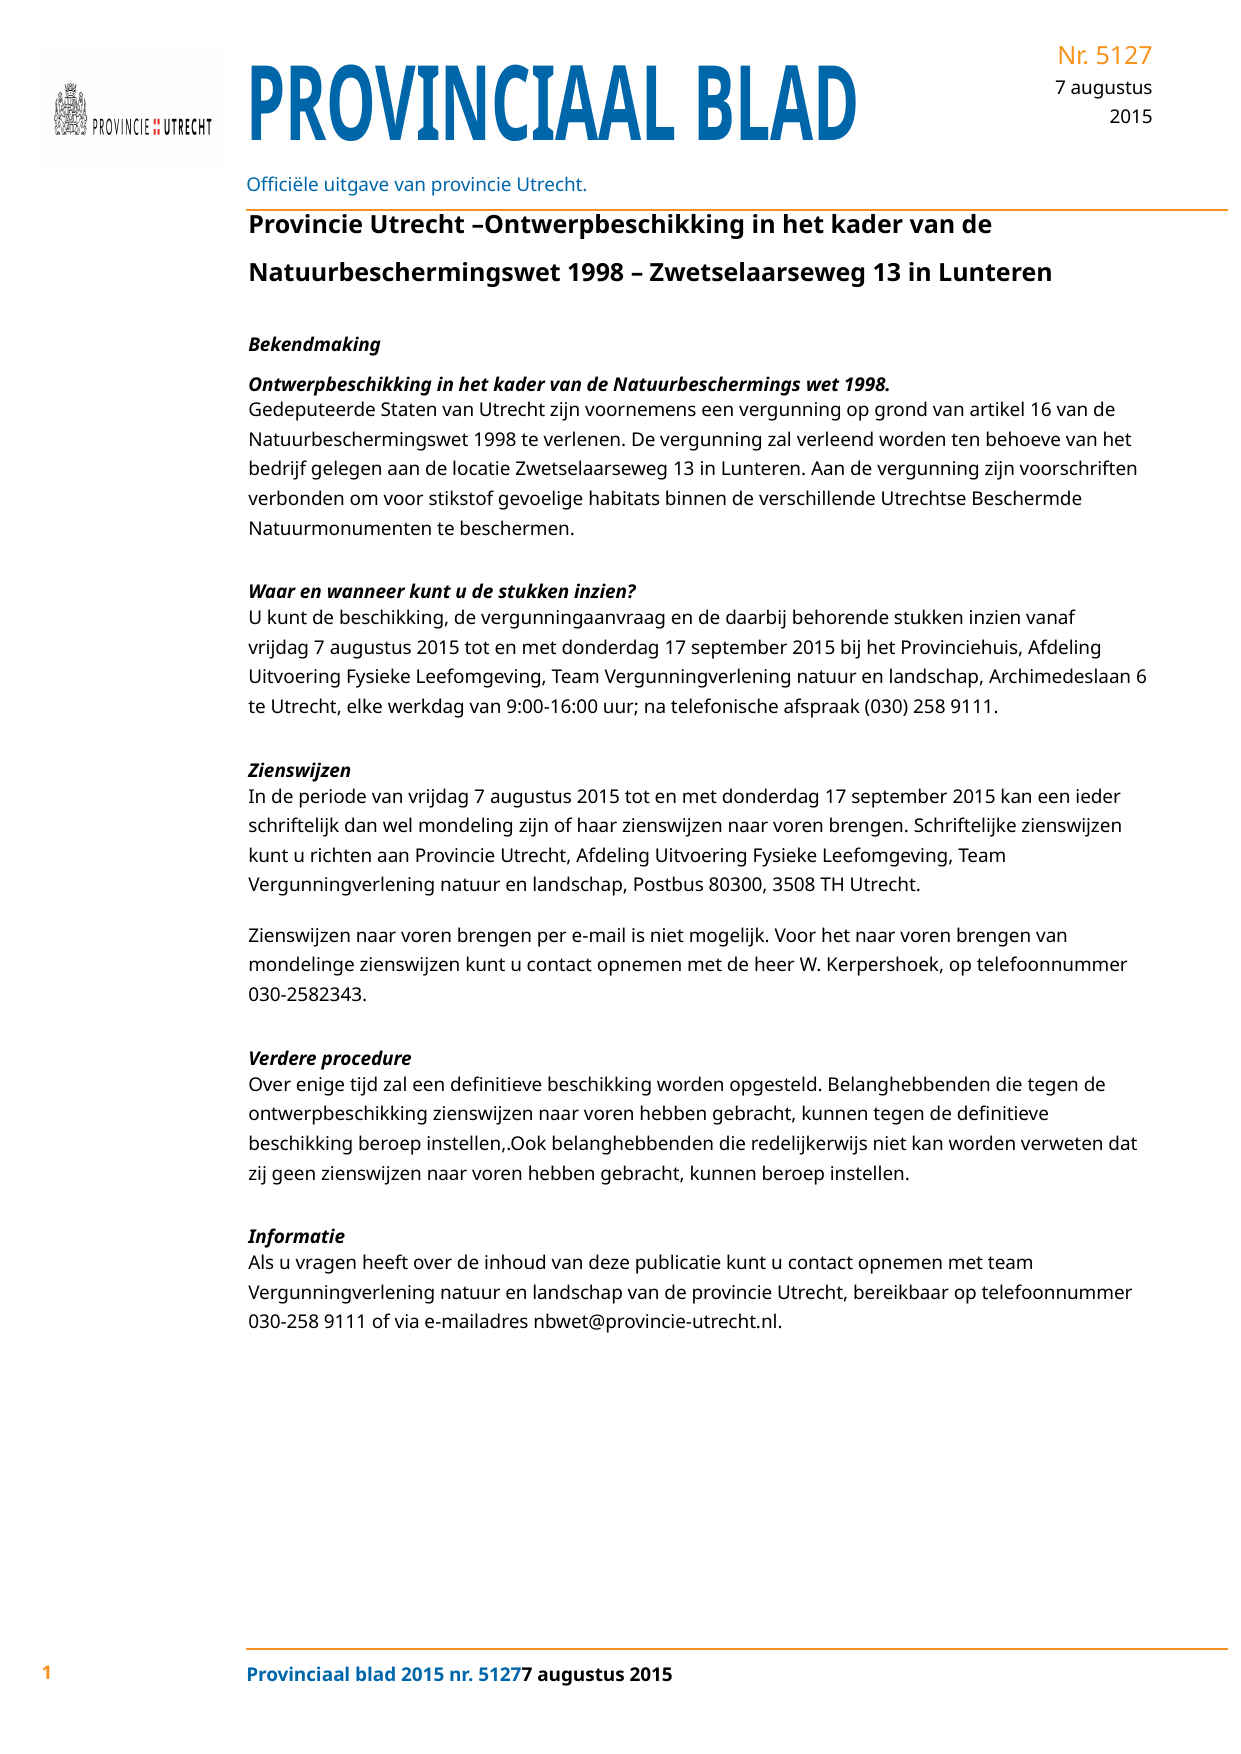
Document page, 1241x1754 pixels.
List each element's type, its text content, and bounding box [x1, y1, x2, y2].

picture [41, 47, 231, 172]
text Gedeputeerde Staten van Utrecht zijn voornemens een vergunning op grond van artikel 16 van de Natuurbeschermingswet 1998 te verlenen. De vergunning zal verleend worden ten behoeve van het bedrijf gelegen aan de locatie Zwetselaarseweg 13 in Lunteren. Aan de vergunning zijn voorschriften verbonden om voor stikstof gevoelige habitats binnen de verschillende Utrechtse Beschermde Natuurmonumenten te beschermen. [248, 396, 1152, 541]
text Ontwerpbeschikking in het kader van de Natuurbeschermings wet 1998. [248, 371, 1152, 396]
text Waar en wanneer kunt u de stukken inzien? [248, 579, 1152, 604]
text Provincie Utrecht –Ontwerpbeschikking in het kader van de Natuurbeschermingswet 1998 – Zwetselaarseweg 13 in Lunteren [248, 211, 1152, 288]
text Bekendmaking [248, 331, 1152, 357]
text U kunt de beschikking, de vergunningaanvraag en de daarbij behorende stukken inzien vanaf vrijdag 7 augustus 2015 tot en met donderdag 17 september 2015 bij het Provinciehuis, Afdeling Uitvoering Fysieke Leefomgeving, Team Vergunningverlening natuur en landschap, Archimedeslaan 6 te Utrecht, elke werkdag van 9:00-16:00 uur; na telefonische afspraak (030) 258 9111. [248, 604, 1152, 719]
text Zienswijzen [248, 757, 1152, 783]
text Zienswijzen naar voren brengen per e-mail is niet mogelijk. Voor het naar voren brengen van mondelinge zienswijzen kunt u contact opnemen met de heer W. Kerpershoek, op telefoonnummer 030-2582343. [248, 922, 1152, 1007]
text Informatie [248, 1224, 1152, 1249]
text In de periode van vrijdag 7 augustus 2015 tot en met donderdag 17 september 2015 kan een ieder schriftelijk dan wel mondeling zijn of haar zienswijzen naar voren brengen. Schriftelijke zienswijzen kunt u richten aan Provincie Utrecht, Afdeling Uitvoering Fysieke Leefomgeving, Team Vergunningverlening natuur en landschap, Postbus 80300, 3508 TH Utrecht. [248, 783, 1152, 897]
text Over enige tijd zal een definitieve beschikking worden opgesteld. Belanghebbenden die tegen de ontwerpbeschikking zienswijzen naar voren hebben gebracht, kunnen tegen de definitieve beschikking beroep instellen,.Ook belanghebbenden die redelijkerwijs niet kan worden verweten dat zij geen zienswijzen naar voren hebben gebracht, kunnen beroep instellen. [248, 1071, 1152, 1185]
text Verdere procedure [248, 1045, 1152, 1071]
text Als u vragen heeft over de inhoud van deze publicatie kunt u contact opnemen met team Vergunningverlening natuur en landschap van de provincie Utrecht, bereikbaar op telefoonnummer 030-258 9111 of via e-mailadres nbwet@provincie-utrecht.nl. [248, 1249, 1152, 1334]
